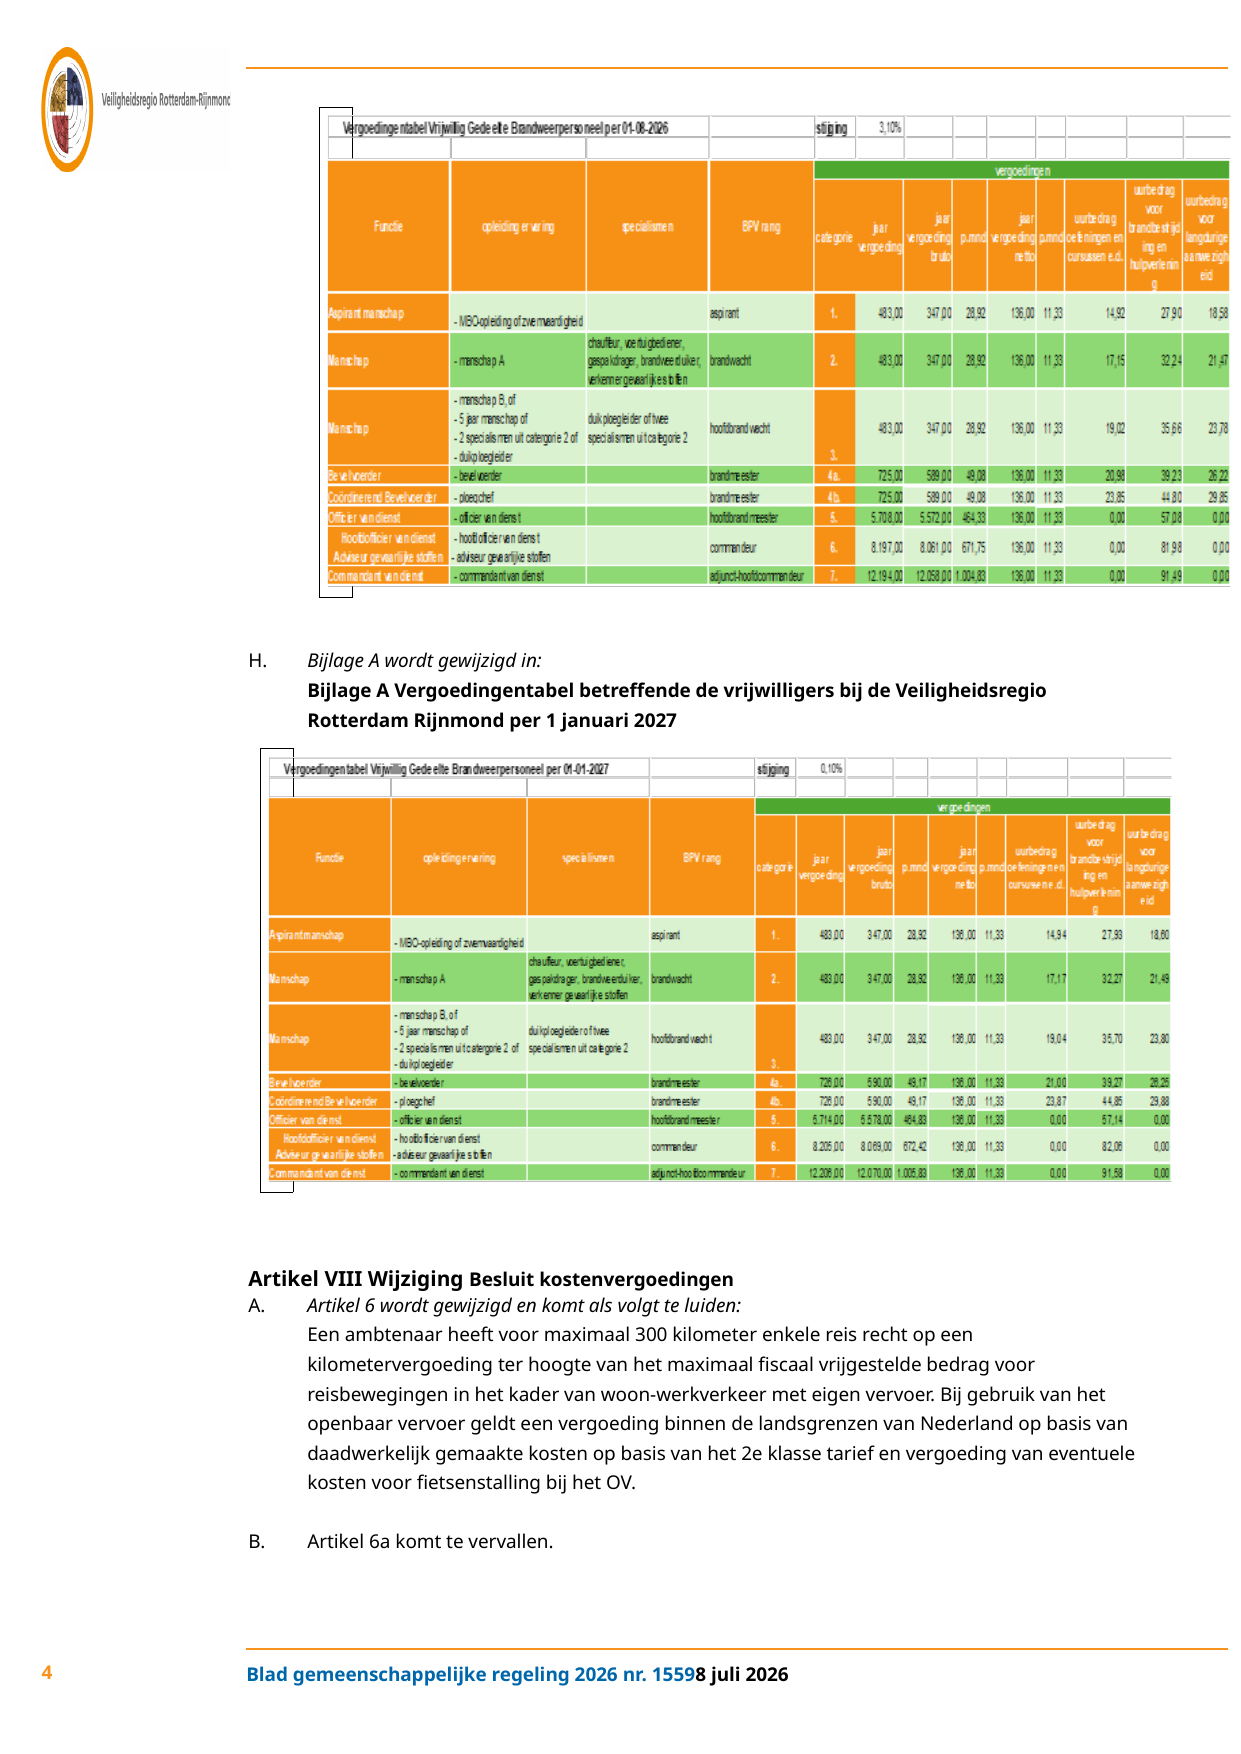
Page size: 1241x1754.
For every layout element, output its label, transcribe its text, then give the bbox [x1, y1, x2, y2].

list Een ambtenaar heeft voor maximaal 300 kilometer enkele reis recht op een kilometervergoeding ter hoogte van het maximaal fiscaal vrijgestelde bedrag voor reisbewegingen in het kader van woon-werkverkeer met eigen vervoer. Bij gebruik van het openbaar vervoer geldt een vergoeding binnen de landsgrenzen van Nederland op basis van daadwerkelijk gemaakte kosten op basis van het 2e klasse tarief en vergoeding van eventuele kosten voor fietsenstalling bij het OV. [248, 1322, 1152, 1495]
picture [327, 115, 1232, 588]
list Bijlage A wordt gewijzigd in: [248, 648, 1152, 673]
text Artikel VIII Wijziging Besluit kostenvergoedingen [248, 1264, 1152, 1292]
list Artikel 6a komt te vervallen. [248, 1529, 1152, 1554]
list Artikel 6 wordt gewijzigd en komt als volgt te luiden: [248, 1292, 1152, 1318]
picture [268, 757, 1173, 1183]
picture [41, 47, 231, 172]
list Bijlage A Vergoedingentabel betreffende de vrijwilligers bij de Veiligheidsregio Rotterdam Rijnmond per 1 januari 2027 [248, 677, 1152, 733]
